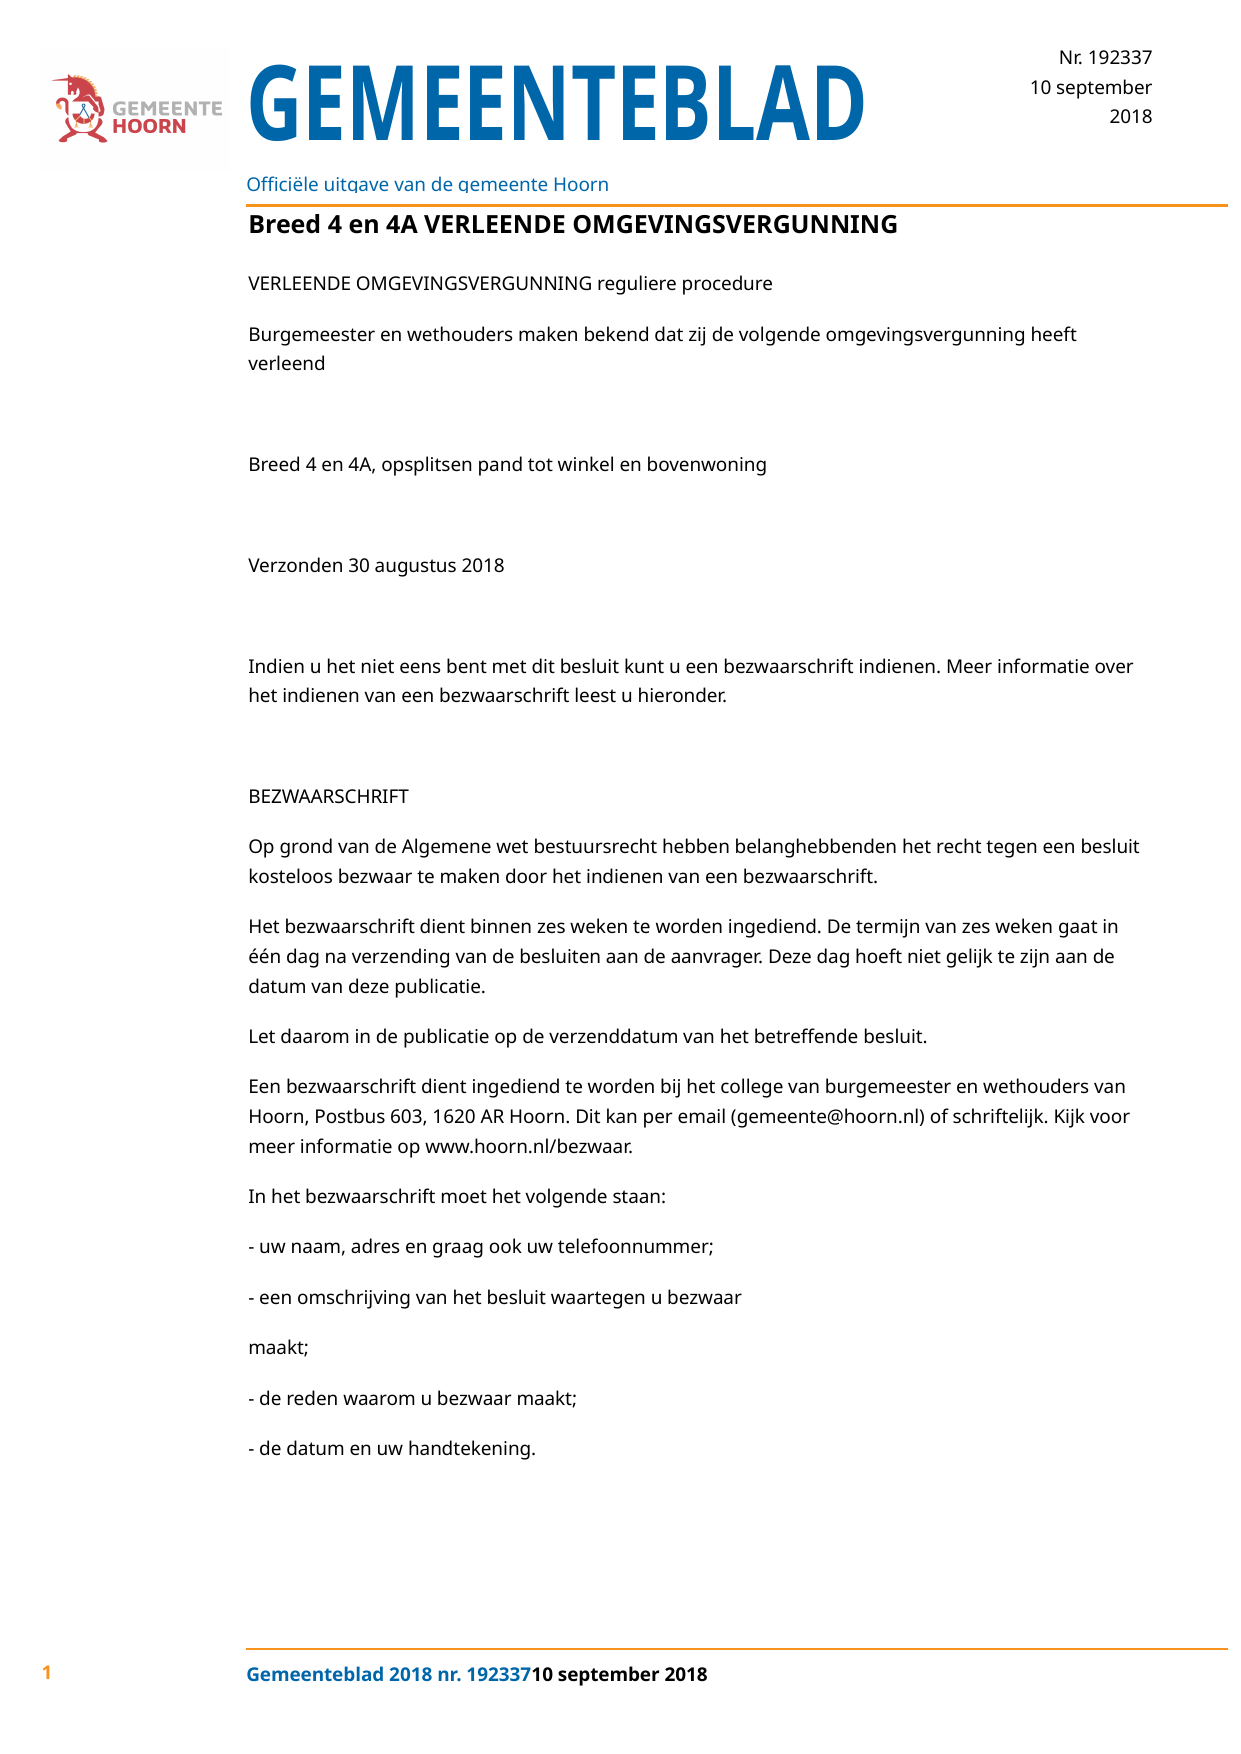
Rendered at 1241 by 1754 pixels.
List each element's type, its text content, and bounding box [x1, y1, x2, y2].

text BEZWAARSCHRIFT [248, 783, 1152, 809]
text maakt; [248, 1334, 1152, 1360]
text Burgemeester en wethouders maken bekend dat zij de volgende omgevingsvergunning heeft verleend [248, 321, 1152, 376]
text Een bezwaarschrift dient ingediend te worden bij het college van burgemeester en wethouders van Hoorn, Postbus 603, 1620 AR Hoorn. Dit kan per email (gemeente@hoorn.nl) of schriftelijk. Kijk voor meer informatie op www.hoorn.nl/bezwaar. [248, 1074, 1152, 1158]
text Verzonden 30 augustus 2018 [248, 552, 1152, 578]
text - uw naam, adres en graag ook uw telefoonnummer; [248, 1234, 1152, 1259]
text Het bezwaarschrift dient binnen zes weken te worden ingediend. De termijn van zes weken gaat in één dag na verzending van de besluiten aan de aanvrager. Deze dag hoeft niet gelijk te zijn aan de datum van deze publicatie. [248, 914, 1152, 998]
text Indien u het niet eens bent met dit besluit kunt u een bezwaarschrift indienen. Meer informatie over het indienen van een bezwaarschrift leest u hieronder. [248, 653, 1152, 708]
text - de reden waarom u bezwaar maakt; [248, 1385, 1152, 1411]
text Breed 4 en 4A, opsplitsen pand tot winkel en bovenwoning [248, 451, 1152, 477]
text Breed 4 en 4A VERLEENDE OMGEVINGSVERGUNNING [248, 207, 1152, 241]
picture [41, 47, 231, 172]
text In het bezwaarschrift moet het volgende staan: [248, 1183, 1152, 1209]
text - de datum en uw handtekening. [248, 1435, 1152, 1461]
text VERLEENDE OMGEVINGSVERGUNNING reguliere procedure [248, 270, 1152, 296]
text Op grond van de Algemene wet bestuursrecht hebben belanghebbenden het recht tegen een besluit kosteloos bezwaar te maken door het indienen van een bezwaarschrift. [248, 834, 1152, 889]
text - een omschrijving van het besluit waartegen u bezwaar [248, 1284, 1152, 1310]
text Let daarom in de publicatie op de verzenddatum van het betreffende besluit. [248, 1023, 1152, 1049]
